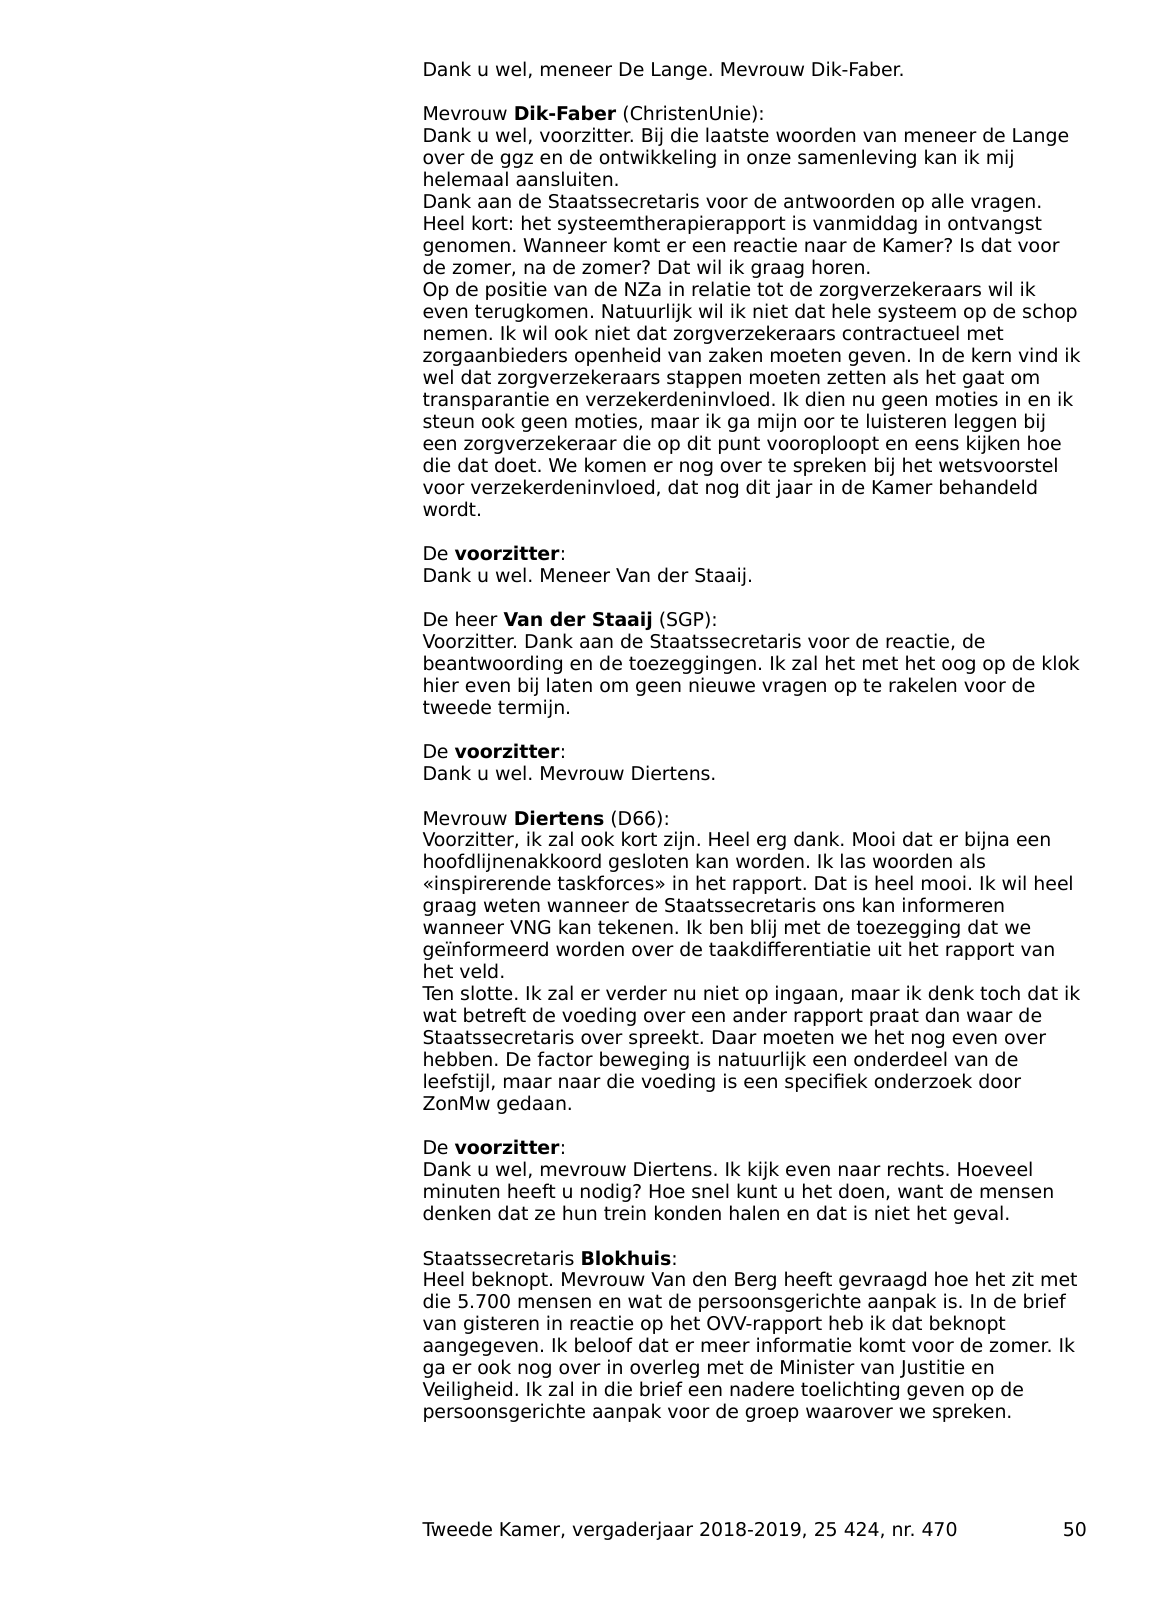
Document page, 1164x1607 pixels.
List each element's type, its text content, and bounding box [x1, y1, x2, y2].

text Dank u wel. Mevrouw Diertens. [422, 763, 1087, 785]
text Heel beknopt. Mevrouw Van den Berg heeft gevraagd hoe het zit met die 5.700 mensen en wat de persoonsgerichte aanpak is. In de brief van gisteren in reactie op het OVV-rapport heb ik dat beknopt aangegeven. Ik beloof dat er meer informatie komt voor de zomer. Ik ga er ook nog over in overleg met de Minister van Justitie en Veiligheid. Ik zal in die brief een nadere toelichting geven op de persoonsgerichte aanpak voor de groep waarover we spreken. [422, 1269, 1087, 1423]
text De voorzitter: [422, 741, 1087, 763]
text Staatssecretaris Blokhuis: [422, 1247, 1087, 1269]
text De heer Van der Staaij (SGP): [422, 609, 1087, 631]
text Dank u wel. Meneer Van der Staaij. [422, 565, 1087, 587]
text Mevrouw Dik-Faber (ChristenUnie): [422, 103, 1087, 125]
text Voorzitter. Dank aan de Staatssecretaris voor de reactie, de beantwoording en de toezeggingen. Ik zal het met het oog op de klok hier even bij laten om geen nieuwe vragen op te rakelen voor de tweede termijn. [422, 631, 1087, 719]
text Dank u wel, mevrouw Diertens. Ik kijk even naar rechts. Hoeveel minuten heeft u nodig? Hoe snel kunt u het doen, want de mensen denken dat ze hun trein konden halen en dat is niet het geval. [422, 1159, 1087, 1225]
text Voorzitter, ik zal ook kort zijn. Heel erg dank. Mooi dat er bijna een hoofdlijnenakkoord gesloten kan worden. Ik las woorden als «inspirerende taskforces» in het rapport. Dat is heel mooi. Ik wil heel graag weten wanneer de Staatssecretaris ons kan informeren wanneer VNG kan tekenen. Ik ben blij met de toezegging dat we geïnformeerd worden over de taakdifferentiatie uit het rapport van het veld. [422, 829, 1087, 983]
text Dank aan de Staatssecretaris voor de antwoorden op alle vragen. Heel kort: het systeemtherapierapport is vanmiddag in ontvangst genomen. Wanneer komt er een reactie naar de Kamer? Is dat voor de zomer, na de zomer? Dat wil ik graag horen. [422, 191, 1087, 279]
text Mevrouw Diertens (D66): [422, 807, 1087, 829]
text De voorzitter: [422, 1137, 1087, 1159]
text Dank u wel, meneer De Lange. Mevrouw Dik-Faber. [422, 59, 1087, 81]
text Dank u wel, voorzitter. Bij die laatste woorden van meneer de Lange over de ggz en de ontwikkeling in onze samenleving kan ik mij helemaal aansluiten. [422, 125, 1087, 191]
text Op de positie van de NZa in relatie tot de zorgverzekeraars wil ik even terugkomen. Natuurlijk wil ik niet dat hele systeem op de schop nemen. Ik wil ook niet dat zorgverzekeraars contractueel met zorgaanbieders openheid van zaken moeten geven. In de kern vind ik wel dat zorgverzekeraars stappen moeten zetten als het gaat om transparantie en verzekerdeninvloed. Ik dien nu geen moties in en ik steun ook geen moties, maar ik ga mijn oor te luisteren leggen bij een zorgverzekeraar die op dit punt vooroploopt en eens kijken hoe die dat doet. We komen er nog over te spreken bij het wetsvoorstel voor verzekerdeninvloed, dat nog dit jaar in de Kamer behandeld wordt. [422, 279, 1087, 521]
text De voorzitter: [422, 543, 1087, 565]
text Ten slotte. Ik zal er verder nu niet op ingaan, maar ik denk toch dat ik wat betreft de voeding over een ander rapport praat dan waar de Staatssecretaris over spreekt. Daar moeten we het nog even over hebben. De factor beweging is natuurlijk een onderdeel van de leefstijl, maar naar die voeding is een specifiek onderzoek door ZonMw gedaan. [422, 983, 1087, 1115]
